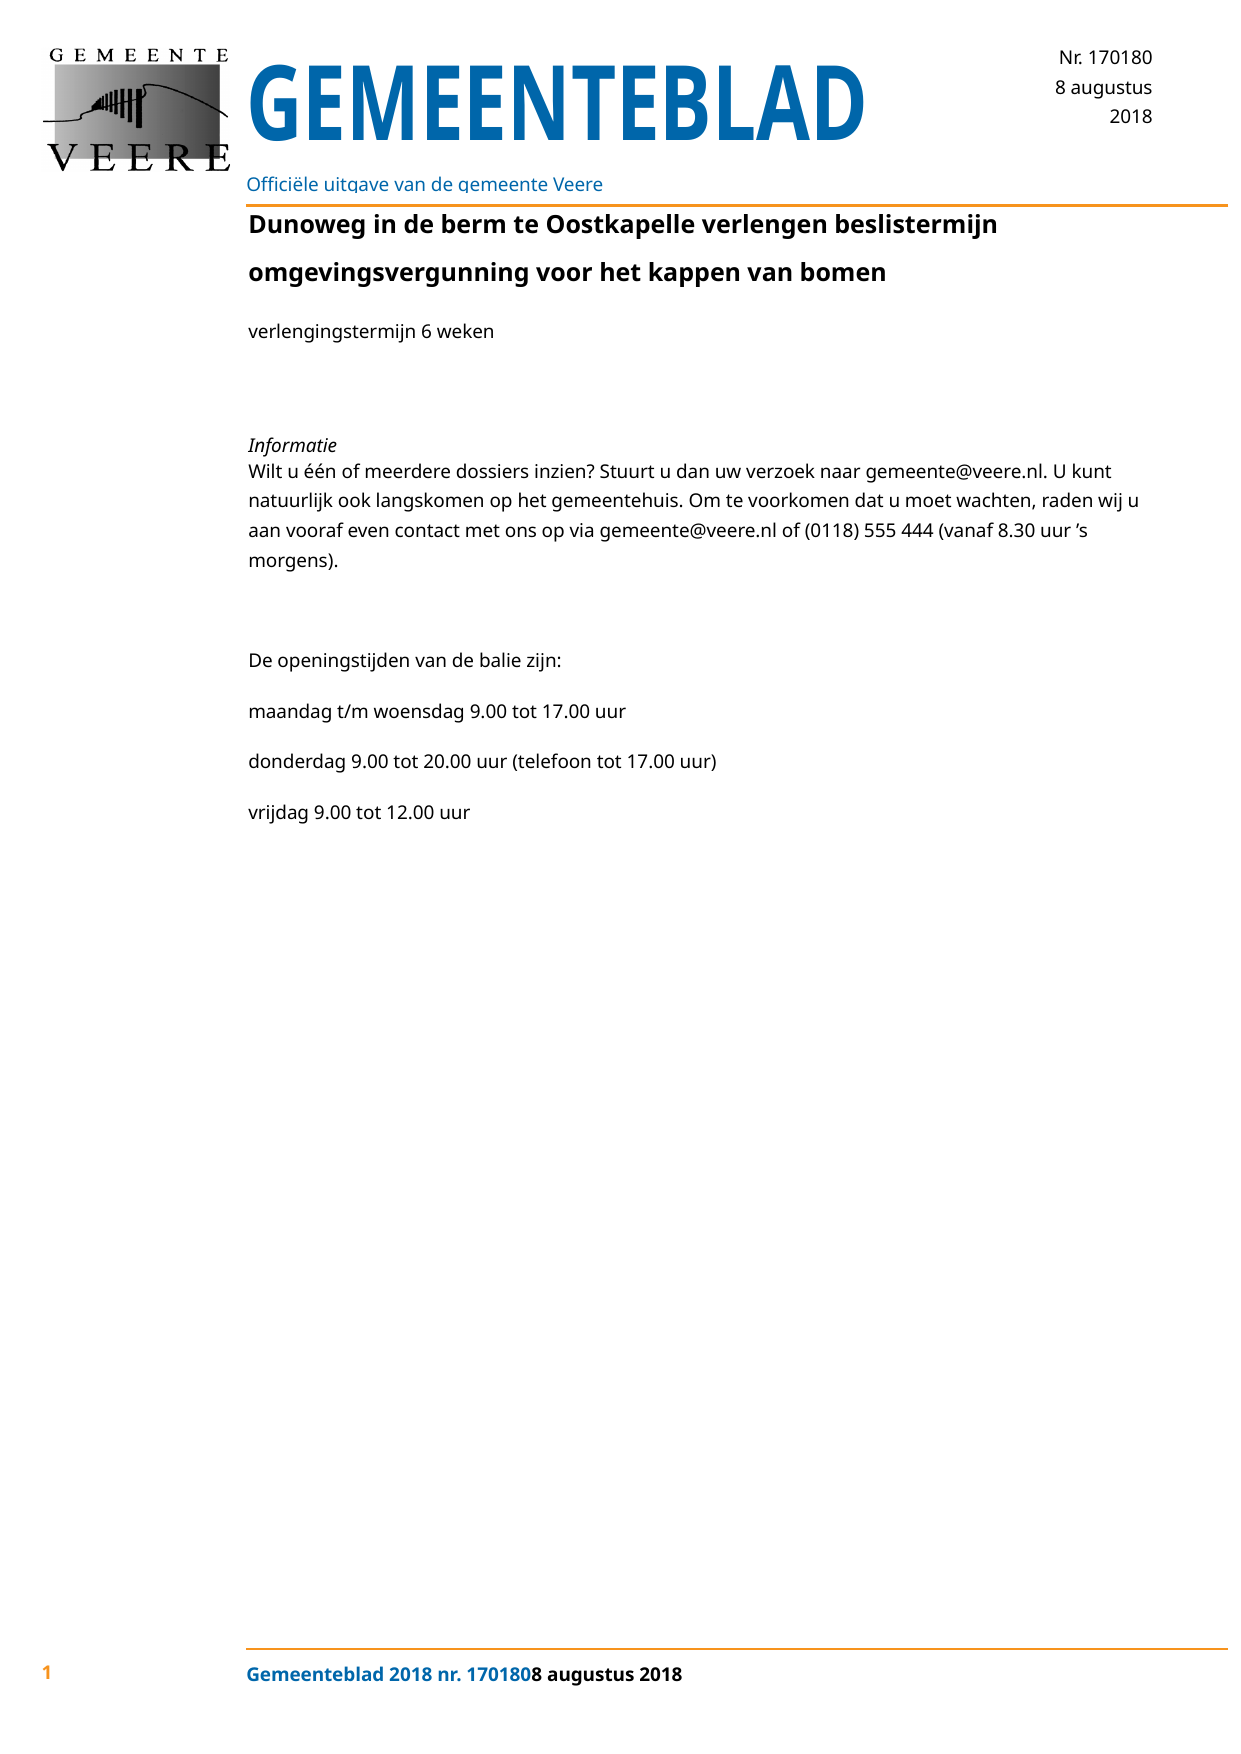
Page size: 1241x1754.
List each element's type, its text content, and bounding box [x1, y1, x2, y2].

picture [41, 47, 231, 172]
text Dunoweg in de berm te Oostkapelle verlengen beslistermijn omgevingsvergunning voor het kappen van bomen [248, 207, 1152, 288]
text Wilt u één of meerdere dossiers inzien? Stuurt u dan uw verzoek naar gemeente@veere.nl. U kunt natuurlijk ook langskomen op het gemeentehuis. Om te voorkomen dat u moet wachten, raden wij u aan vooraf even contact met ons op via gemeente@veere.nl of (0118) 555 444 (vanaf 8.30 uur ’s morgens). [248, 458, 1152, 572]
text donderdag 9.00 tot 20.00 uur (telefoon tot 17.00 uur) [248, 748, 1152, 774]
text De openingstijden van de balie zijn: [248, 648, 1152, 673]
text Informatie [248, 432, 1152, 458]
text maandag t/m woensdag 9.00 tot 17.00 uur [248, 698, 1152, 724]
text verlengingstermijn 6 weken [248, 318, 1152, 344]
text vrijdag 9.00 tot 12.00 uur [248, 799, 1152, 824]
